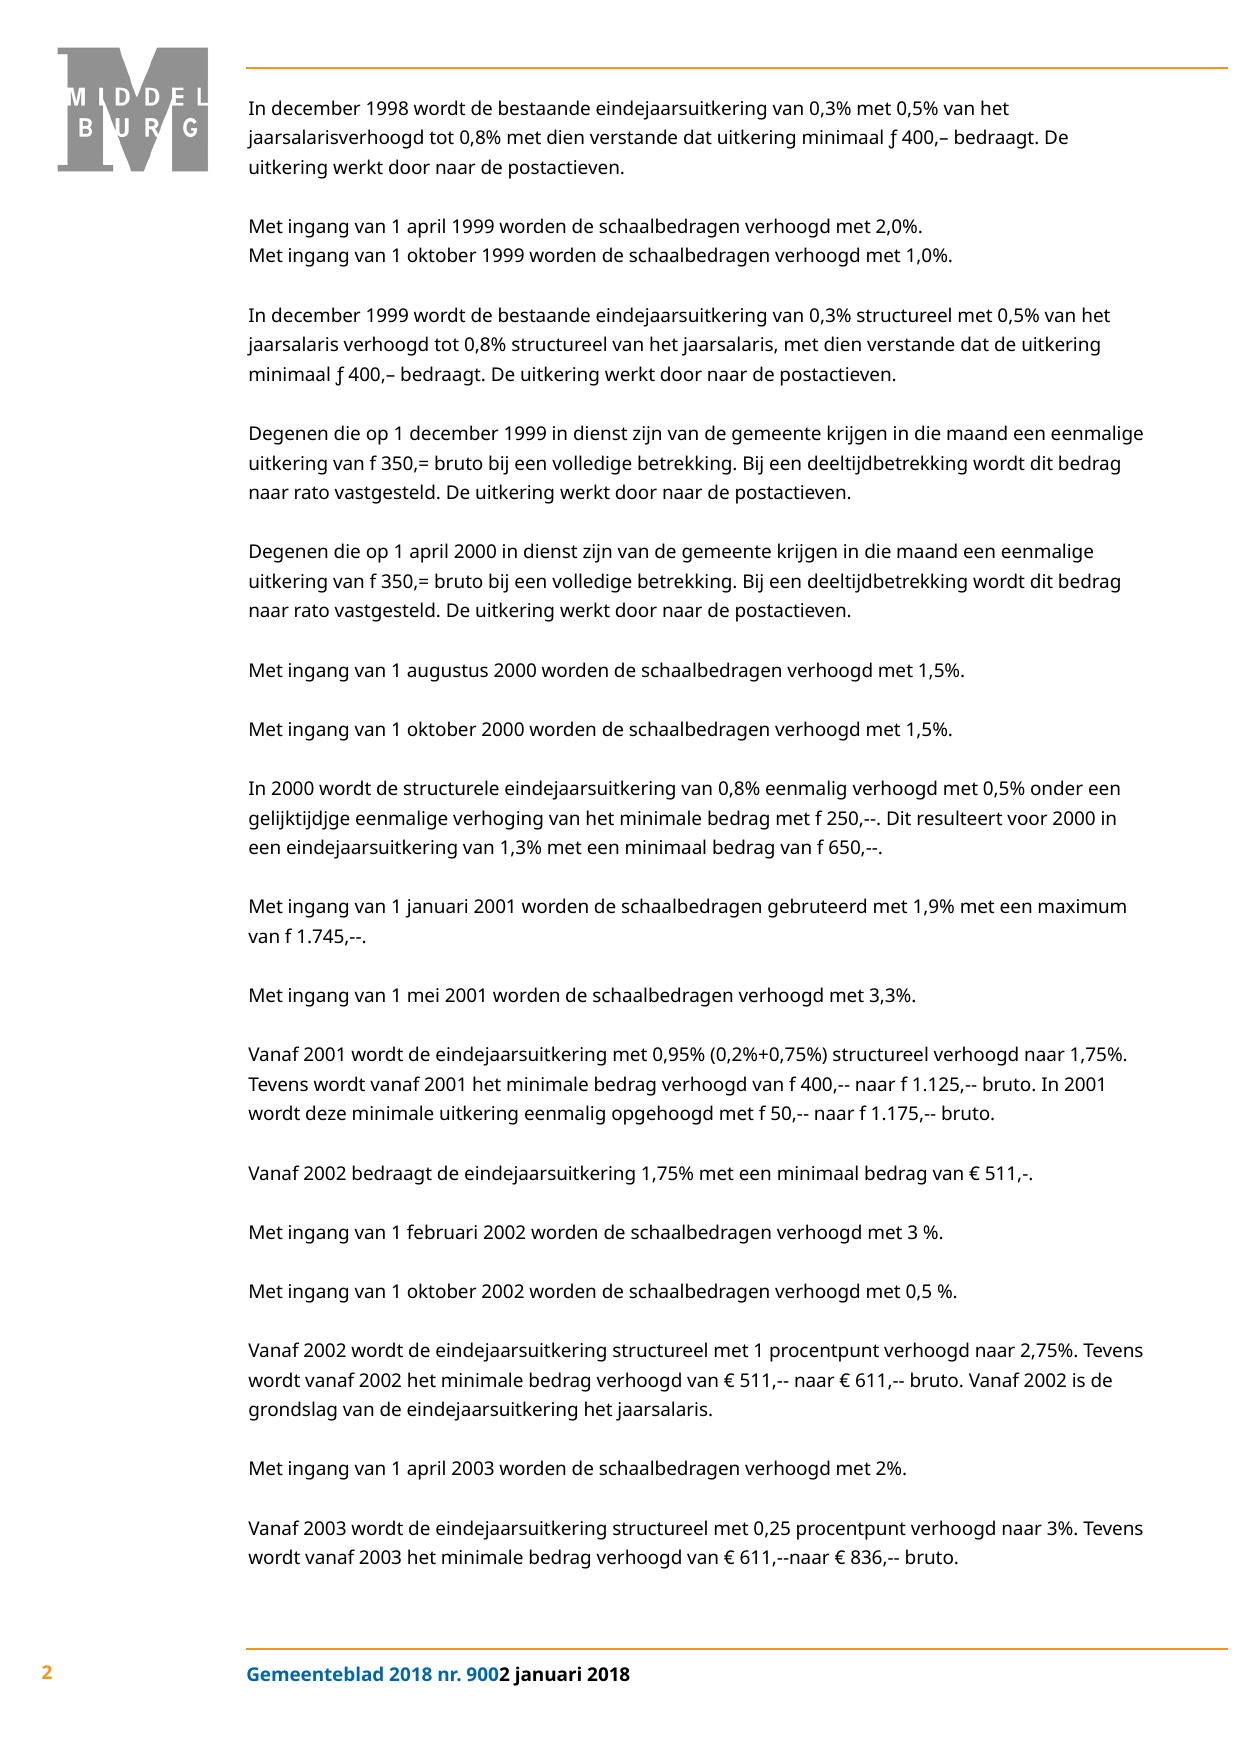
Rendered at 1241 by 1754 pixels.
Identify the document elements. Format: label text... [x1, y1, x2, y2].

text In december 1999 wordt de bestaande eindejaarsuitkering van 0,3% structureel met 0,5% van het jaarsalaris verhoogd tot 0,8% structureel van het jaarsalaris, met dien verstande dat de uitkering minimaal ƒ 400,– bedraagt. De uitkering werkt door naar de postactieven. [248, 302, 1152, 387]
picture [41, 47, 231, 172]
text Met ingang van 1 oktober 1999 worden de schaalbedragen verhoogd met 1,0%. [248, 243, 1152, 268]
text Degenen die op 1 april 2000 in dienst zijn van de gemeente krijgen in die maand een eenmalige uitkering van f 350,= bruto bij een volledige betrekking. Bij een deeltijdbetrekking wordt dit bedrag naar rato vastgesteld. De uitkering werkt door naar de postactieven. [248, 538, 1152, 623]
text In 2000 wordt de structurele eindejaarsuitkering van 0,8% eenmalig verhoogd met 0,5% onder een gelijktijdjge eenmalige verhoging van het minimale bedrag met f 250,--. Dit resulteert voor 2000 in een eindejaarsuitkering van 1,3% met een minimaal bedrag van f 650,--. [248, 775, 1152, 860]
text Met ingang van 1 april 2003 worden de schaalbedragen verhoogd met 2%. [248, 1456, 1152, 1481]
text Vanaf 2003 wordt de eindejaarsuitkering structureel met 0,25 procentpunt verhoogd naar 3%. Tevens wordt vanaf 2003 het minimale bedrag verhoogd van € 611,--naar € 836,-- bruto. [248, 1515, 1152, 1570]
text Met ingang van 1 april 1999 worden de schaalbedragen verhoogd met 2,0%. [248, 213, 1152, 239]
text Met ingang van 1 oktober 2000 worden de schaalbedragen verhoogd met 1,5%. [248, 716, 1152, 742]
text Vanaf 2002 bedraagt de eindejaarsuitkering 1,75% met een minimaal bedrag van € 511,-. [248, 1160, 1152, 1186]
text Degenen die op 1 december 1999 in dienst zijn van de gemeente krijgen in die maand een eenmalige uitkering van f 350,= bruto bij een volledige betrekking. Bij een deeltijdbetrekking wordt dit bedrag naar rato vastgesteld. De uitkering werkt door naar de postactieven. [248, 420, 1152, 505]
text Met ingang van 1 februari 2002 worden de schaalbedragen verhoogd met 3 %. [248, 1219, 1152, 1245]
text In december 1998 wordt de bestaande eindejaarsuitkering van 0,3% met 0,5% van het jaarsalarisverhoogd tot 0,8% met dien verstande dat uitkering minimaal ƒ 400,– bedraagt. De uitkering werkt door naar de postactieven. [248, 95, 1152, 180]
text Met ingang van 1 augustus 2000 worden de schaalbedragen verhoogd met 1,5%. [248, 657, 1152, 683]
text Met ingang van 1 januari 2001 worden de schaalbedragen gebruteerd met 1,9% met een maximum van f 1.745,--. [248, 893, 1152, 949]
text Vanaf 2002 wordt de eindejaarsuitkering structureel met 1 procentpunt verhoogd naar 2,75%. Tevens wordt vanaf 2002 het minimale bedrag verhoogd van € 511,-- naar € 611,-- bruto. Vanaf 2002 is de grondslag van de eindejaarsuitkering het jaarsalaris. [248, 1337, 1152, 1422]
text Met ingang van 1 oktober 2002 worden de schaalbedragen verhoogd met 0,5 %. [248, 1278, 1152, 1304]
text Vanaf 2001 wordt de eindejaarsuitkering met 0,95% (0,2%+0,75%) structureel verhoogd naar 1,75%. Tevens wordt vanaf 2001 het minimale bedrag verhoogd van f 400,-- naar f 1.125,-- bruto. In 2001 wordt deze minimale uitkering eenmalig opgehoogd met f 50,-- naar f 1.175,-- bruto. [248, 1041, 1152, 1126]
text Met ingang van 1 mei 2001 worden de schaalbedragen verhoogd met 3,3%. [248, 982, 1152, 1008]
